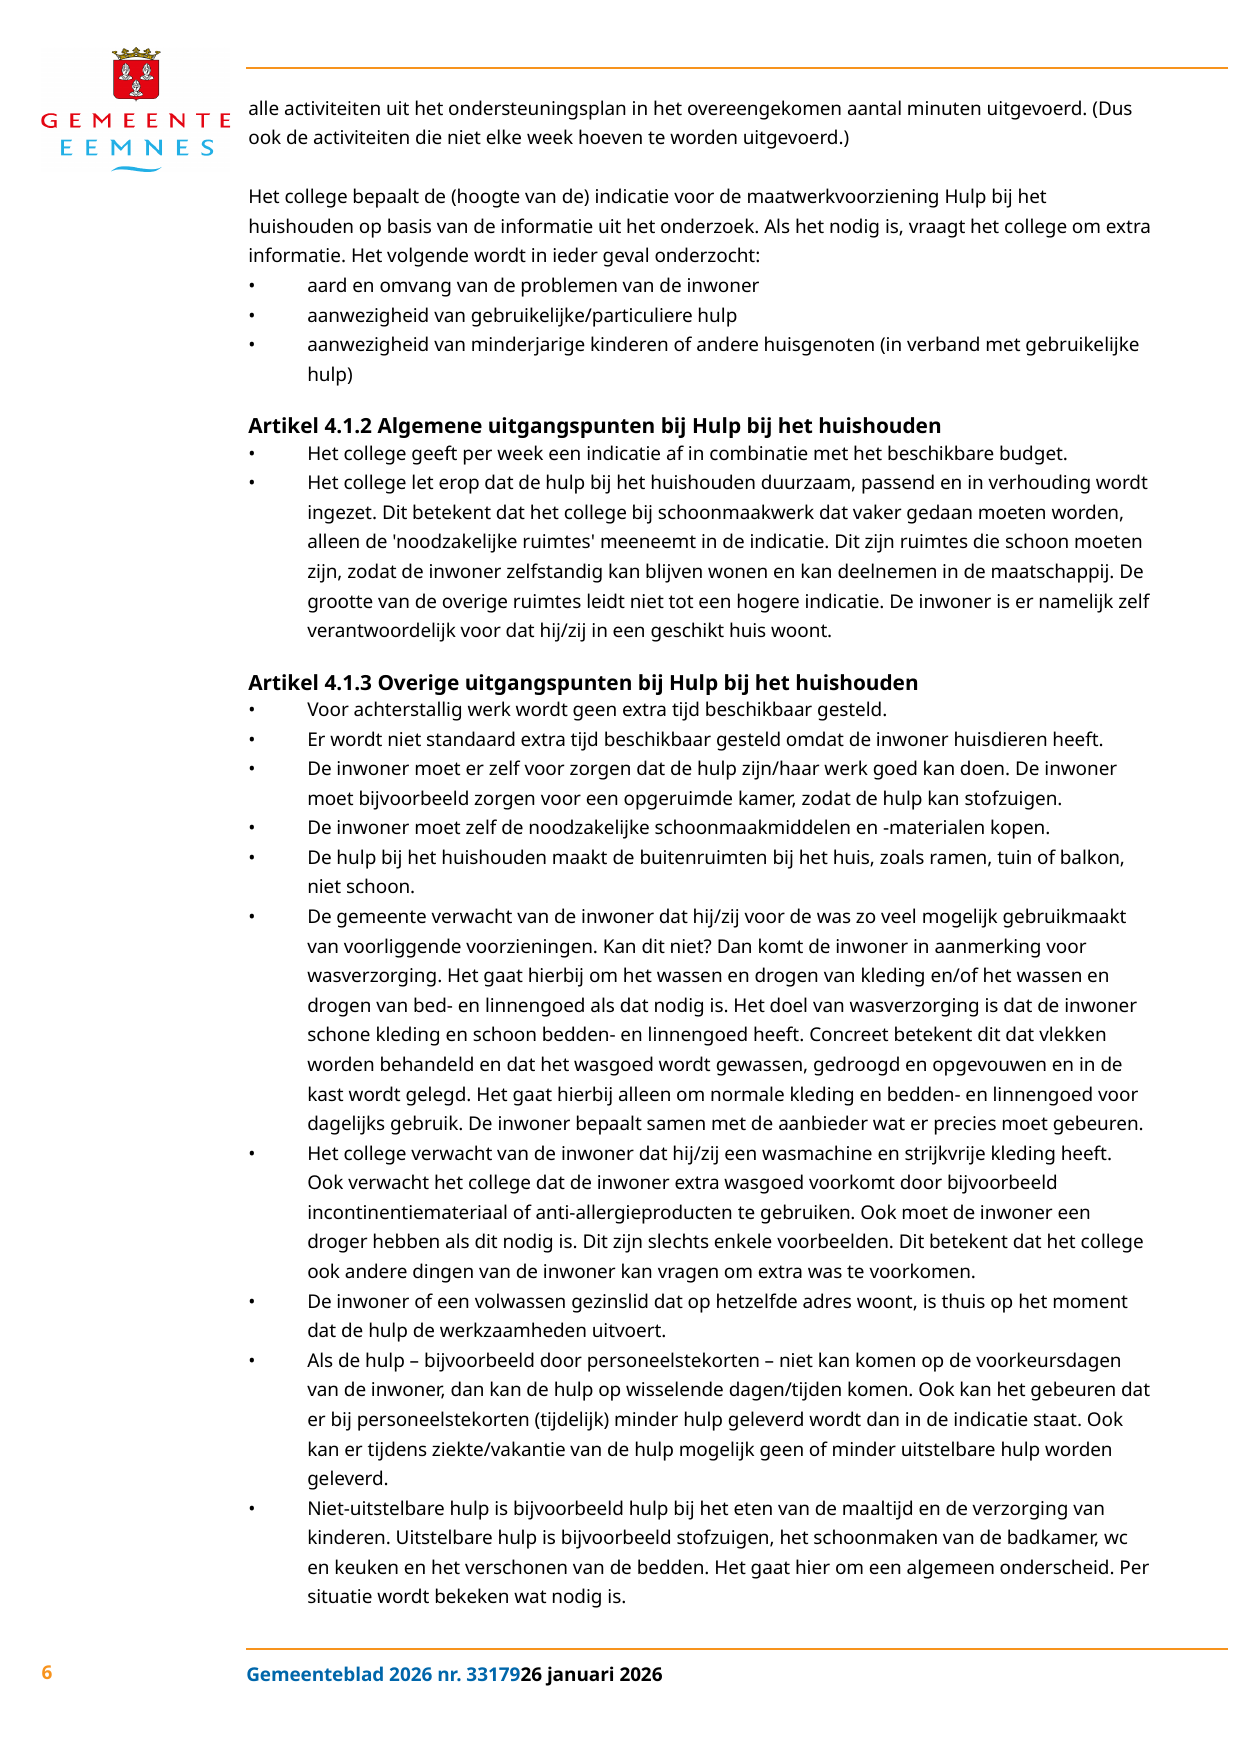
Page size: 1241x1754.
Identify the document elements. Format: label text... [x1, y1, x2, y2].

list Als de hulp – bijvoorbeeld door personeelstekorten – niet kan komen op de voorkeursdagen van de inwoner, dan kan de hulp op wisselende dagen/tijden komen. Ook kan het gebeuren dat er bij personeelstekorten (tijdelijk) minder hulp geleverd wordt dan in de indicatie staat. Ook kan er tijdens ziekte/vakantie van de hulp mogelijk geen of minder uitstelbare hulp worden geleverd. [248, 1347, 1152, 1491]
list De inwoner moet er zelf voor zorgen dat de hulp zijn/haar werk goed kan doen. De inwoner moet bijvoorbeeld zorgen voor een opgeruimde kamer, zodat de hulp kan stofzuigen. [248, 755, 1152, 811]
list Het college geeft per week een indicatie af in combinatie met het beschikbare budget. [248, 440, 1152, 466]
list Het college let erop dat de hulp bij het huishouden duurzaam, passend en in verhouding wordt ingezet. Dit betekent dat het college bij schoonmaakwerk dat vaker gedaan moeten worden, alleen de 'noodzakelijke ruimtes' meeneemt in de indicatie. Dit zijn ruimtes die schoon moeten zijn, zodat de inwoner zelfstandig kan blijven wonen en kan deelnemen in de maatschappij. De grootte van de overige ruimtes leidt niet tot een hogere indicatie. De inwoner is er namelijk zelf verantwoordelijk voor dat hij/zij in een geschikt huis woont. [248, 469, 1152, 643]
list aanwezigheid van minderjarige kinderen of andere huisgenoten (in verband met gebruikelijke hulp) [248, 331, 1152, 387]
text Artikel 4.1.3 Overige uitgangspunten bij Hulp bij het huishouden [248, 668, 1152, 696]
list Het college verwacht van de inwoner dat hij/zij een wasmachine en strijkvrije kleding heeft. Ook verwacht het college dat de inwoner extra wasgoed voorkomt door bijvoorbeeld incontinentiemateriaal of anti-allergieproducten te gebruiken. Ook moet de inwoner een droger hebben als dit nodig is. Dit zijn slechts enkele voorbeelden. Dit betekent dat het college ook andere dingen van de inwoner kan vragen om extra was te voorkomen. [248, 1140, 1152, 1284]
list De hulp bij het huishouden maakt de buitenruimten bij het huis, zoals ramen, tuin of balkon, niet schoon. [248, 844, 1152, 899]
list Voor achterstallig werk wordt geen extra tijd beschikbaar gesteld. [248, 696, 1152, 722]
text alle activiteiten uit het ondersteuningsplan in het overeengekomen aantal minuten uitgevoerd. (Dus ook de activiteiten die niet elke week hoeven te worden uitgevoerd.) [248, 95, 1152, 150]
list De inwoner moet zelf de noodzakelijke schoonmaakmiddelen en -materialen kopen. [248, 814, 1152, 840]
text Het college bepaalt de (hoogte van de) indicatie voor de maatwerkvoorziening Hulp bij het huishouden op basis van de informatie uit het onderzoek. Als het nodig is, vraagt het college om extra informatie. Het volgende wordt in ieder geval onderzocht: [248, 183, 1152, 268]
list Niet-uitstelbare hulp is bijvoorbeeld hulp bij het eten van de maaltijd en de verzorging van kinderen. Uitstelbare hulp is bijvoorbeeld stofzuigen, het schoonmaken van de badkamer, wc en keuken en het verschonen van de bedden. Het gaat hier om een algemeen onderscheid. Per situatie wordt bekeken wat nodig is. [248, 1495, 1152, 1609]
list De inwoner of een volwassen gezinslid dat op hetzelfde adres woont, is thuis op het moment dat de hulp de werkzaamheden uitvoert. [248, 1288, 1152, 1343]
list aard en omvang van de problemen van de inwoner [248, 272, 1152, 298]
picture [41, 47, 231, 172]
list De gemeente verwacht van de inwoner dat hij/zij voor de was zo veel mogelijk gebruikmaakt van voorliggende voorzieningen. Kan dit niet? Dan komt de inwoner in aanmerking voor wasverzorging. Het gaat hierbij om het wassen en drogen van kleding en/of het wassen en drogen van bed- en linnengoed als dat nodig is. Het doel van wasverzorging is dat de inwoner schone kleding en schoon bedden- en linnengoed heeft. Concreet betekent dit dat vlekken worden behandeld en dat het wasgoed wordt gewassen, gedroogd en opgevouwen en in de kast wordt gelegd. Het gaat hierbij alleen om normale kleding en bedden- en linnengoed voor dagelijks gebruik. De inwoner bepaalt samen met de aanbieder wat er precies moet gebeuren. [248, 903, 1152, 1136]
list Er wordt niet standaard extra tijd beschikbaar gesteld omdat de inwoner huisdieren heeft. [248, 726, 1152, 752]
list aanwezigheid van gebruikelijke/particuliere hulp [248, 302, 1152, 328]
text Artikel 4.1.2 Algemene uitgangspunten bij Hulp bij het huishouden [248, 411, 1152, 440]
